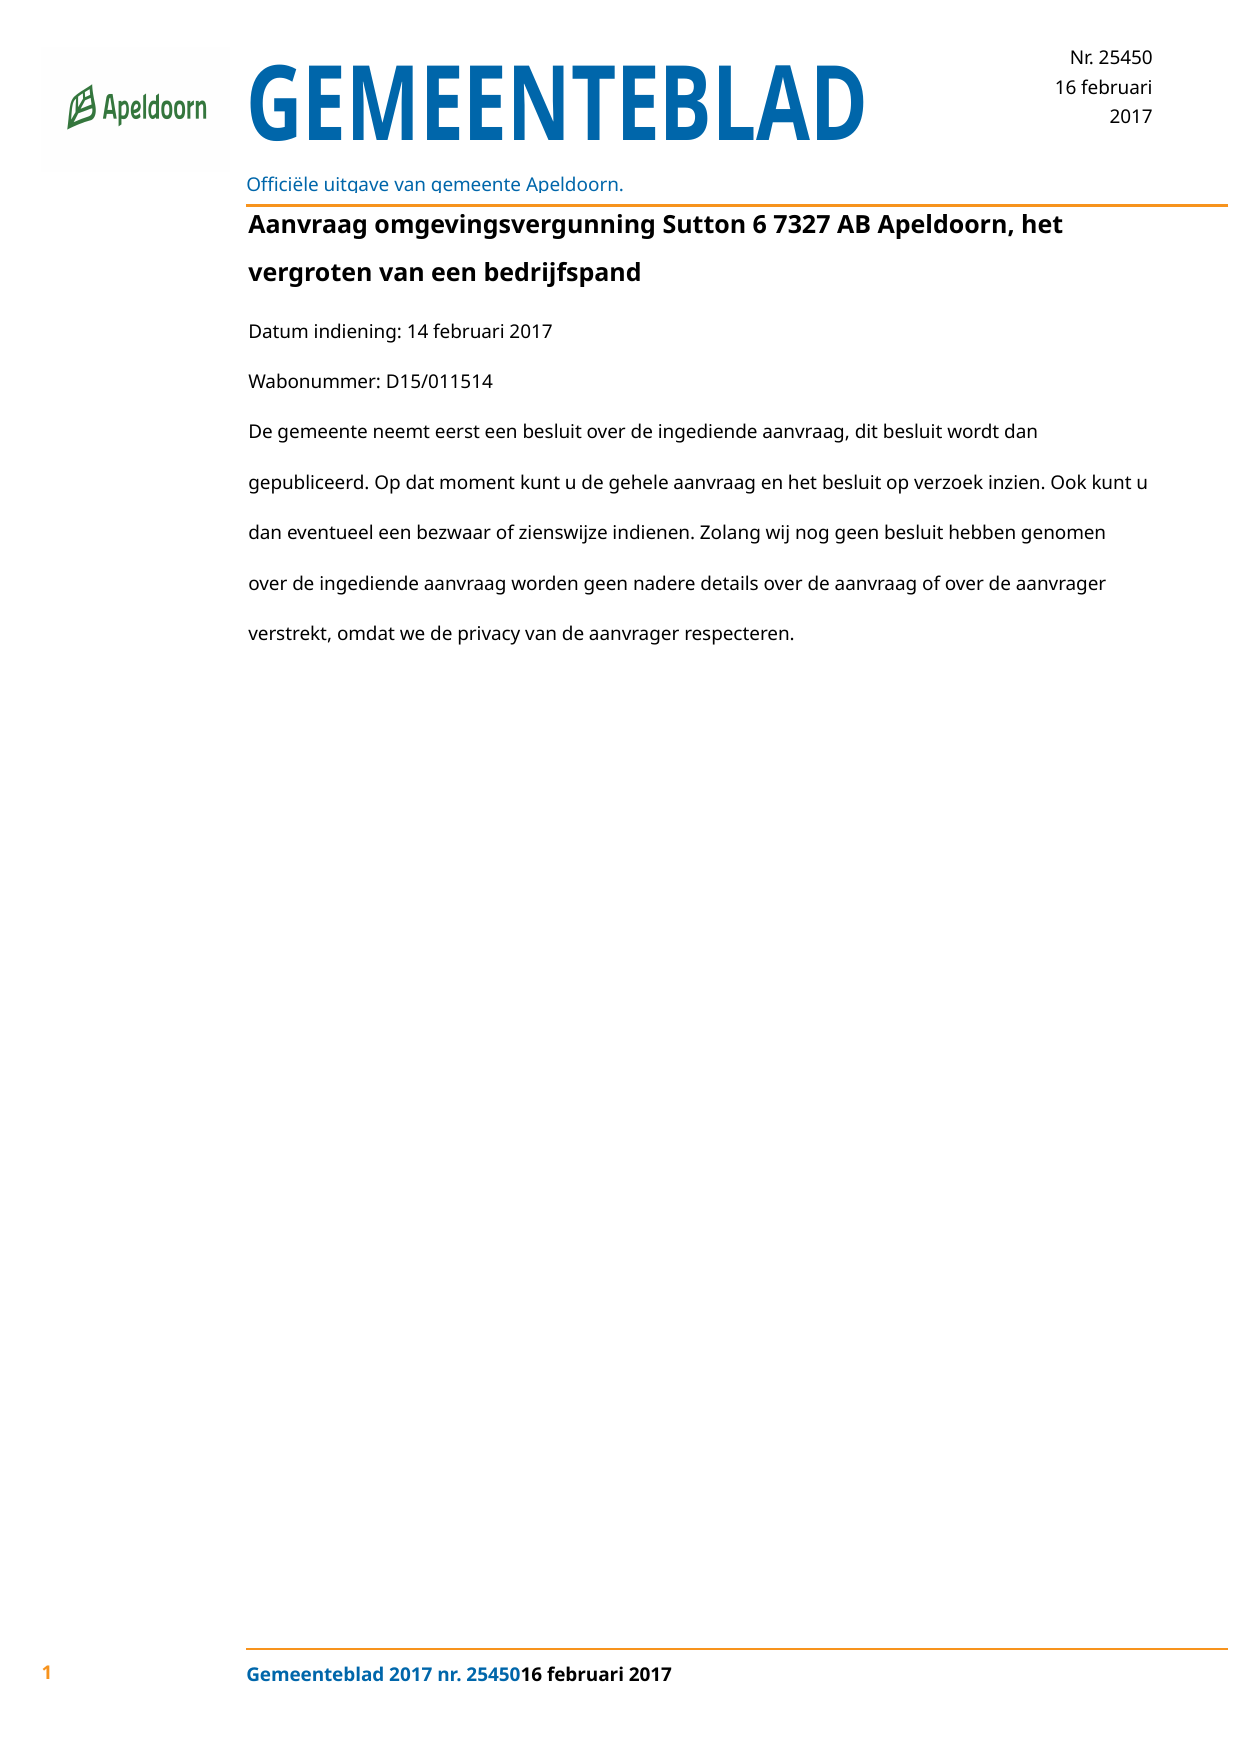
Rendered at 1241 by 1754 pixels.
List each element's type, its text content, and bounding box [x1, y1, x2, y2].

text De gemeente neemt eerst een besluit over de ingediende aanvraag, dit besluit wordt dan [248, 419, 1152, 444]
text verstrekt, omdat we de privacy van de aanvrager respecteren. [248, 620, 1152, 646]
text dan eventueel een bezwaar of zienswijze indienen. Zolang wij nog geen besluit hebben genomen [248, 519, 1152, 545]
text gepubliceerd. Op dat moment kunt u de gehele aanvraag en het besluit op verzoek inzien. Ook kunt u [248, 469, 1152, 495]
text Aanvraag omgevingsvergunning Sutton 6 7327 AB Apeldoorn, het vergroten van een bedrijfspand [248, 207, 1152, 288]
text over de ingediende aanvraag worden geen nadere details over de aanvraag of over de aanvrager [248, 570, 1152, 596]
text Wabonummer: D15/011514 [248, 368, 1152, 394]
text Datum indiening: 14 februari 2017 [248, 318, 1152, 344]
picture [41, 47, 231, 172]
